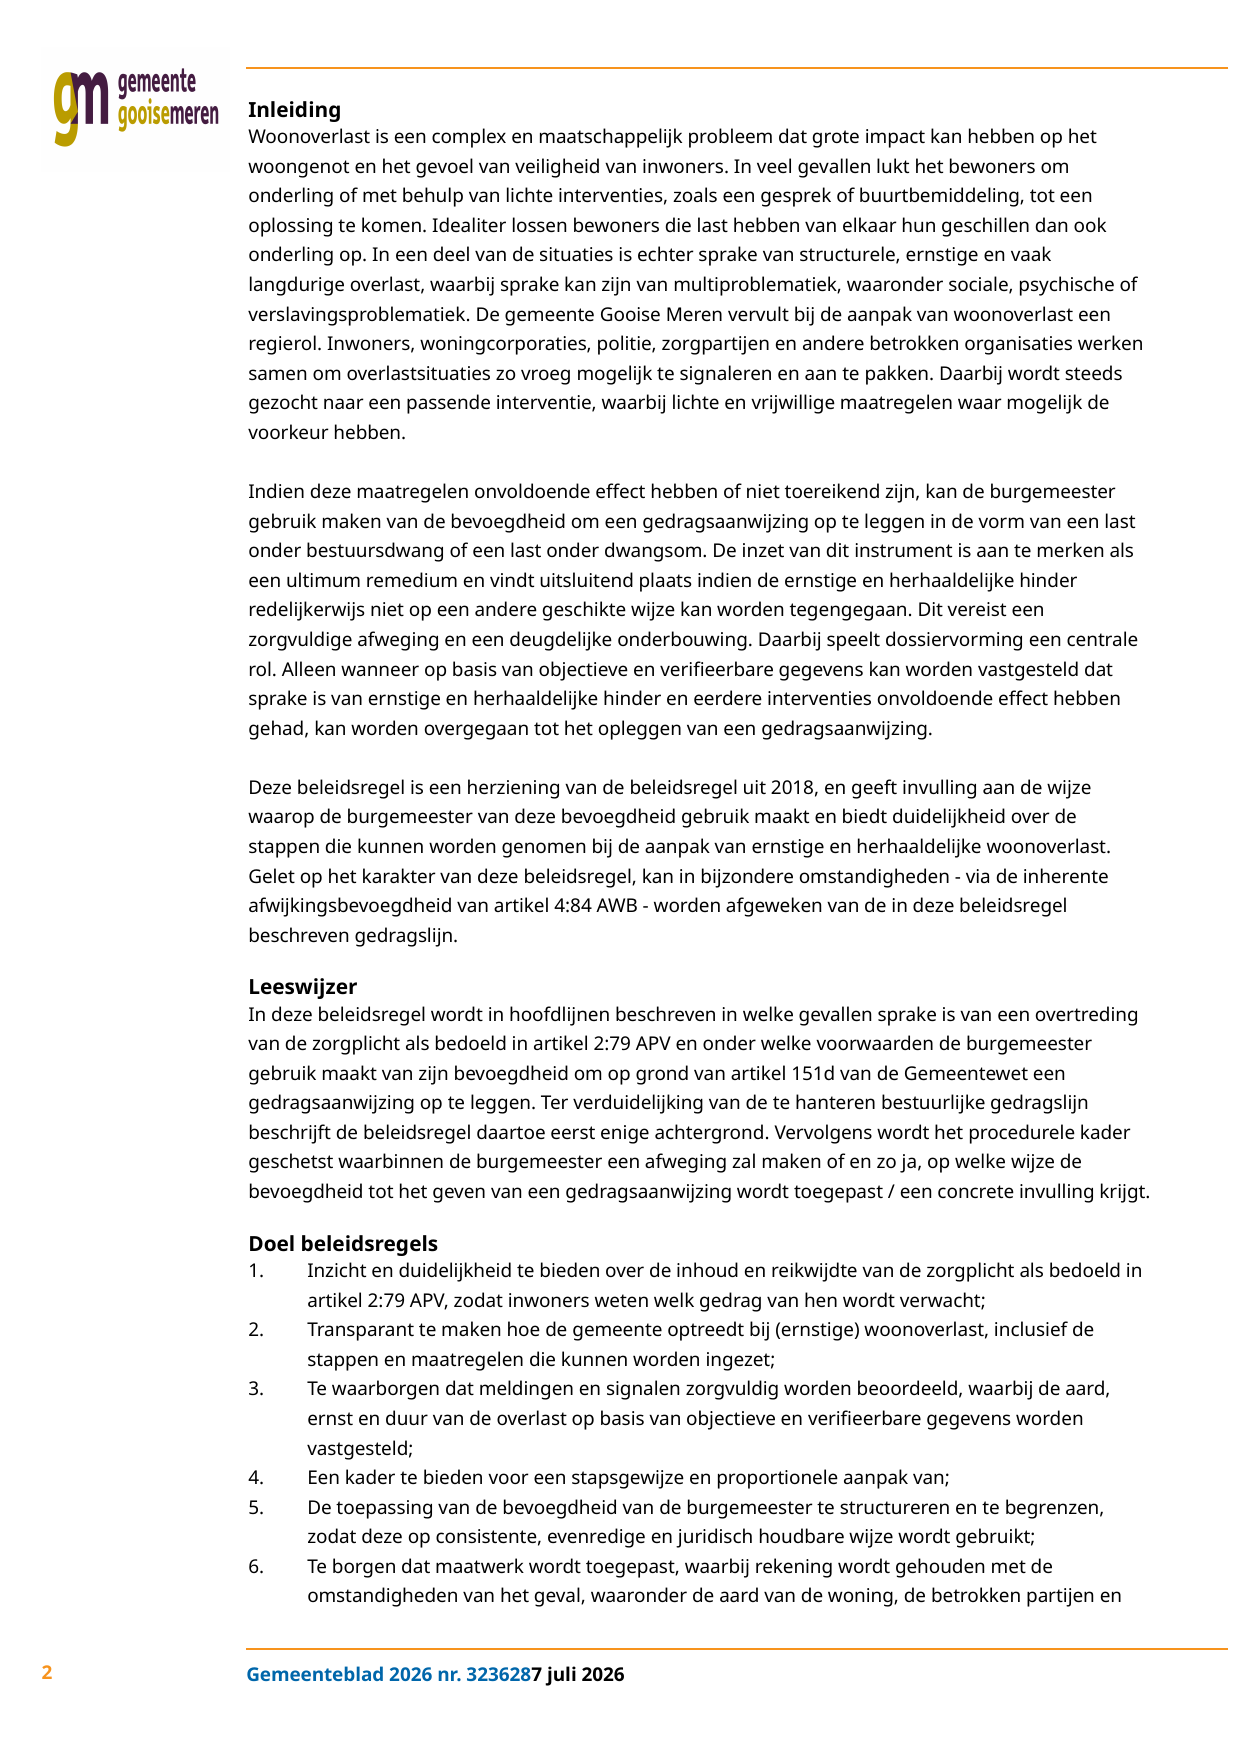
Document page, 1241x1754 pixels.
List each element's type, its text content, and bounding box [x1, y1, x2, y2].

text Woonoverlast is een complex en maatschappelijk probleem dat grote impact kan hebben op het woongenot en het gevoel van veiligheid van inwoners. In veel gevallen lukt het bewoners om onderling of met behulp van lichte interventies, zoals een gesprek of buurtbemiddeling, tot een oplossing te komen. Idealiter lossen bewoners die last hebben van elkaar hun geschillen dan ook onderling op. In een deel van de situaties is echter sprake van structurele, ernstige en vaak langdurige overlast, waarbij sprake kan zijn van multiproblematiek, waaronder sociale, psychische of verslavingsproblematiek. De gemeente Gooise Meren vervult bij de aanpak van woonoverlast een regierol. Inwoners, woningcorporaties, politie, zorgpartijen en andere betrokken organisaties werken samen om overlastsituaties zo vroeg mogelijk te signaleren en aan te pakken. Daarbij wordt steeds gezocht naar een passende interventie, waarbij lichte en vrijwillige maatregelen waar mogelijk de voorkeur hebben. [248, 123, 1152, 445]
list Te waarborgen dat meldingen en signalen zorgvuldig worden beoordeeld, waarbij de aard, ernst en duur van de overlast op basis van objectieve en verifieerbare gegevens worden vastgesteld; [248, 1376, 1152, 1460]
list Te borgen dat maatwerk wordt toegepast, waarbij rekening wordt gehouden met de omstandigheden van het geval, waaronder de aard van de woning, de betrokken partijen en [248, 1553, 1152, 1608]
text In deze beleidsregel wordt in hoofdlijnen beschreven in welke gevallen sprake is van een overtreding van de zorgplicht als bedoeld in artikel 2:79 APV en onder welke voorwaarden de burgemeester gebruik maakt van zijn bevoegdheid om op grond van artikel 151d van de Gemeentewet een gedragsaanwijzing op te leggen. Ter verduidelijking van de te hanteren bestuurlijke gedragslijn beschrijft de beleidsregel daartoe eerst enige achtergrond. Vervolgens wordt het procedurele kader geschetst waarbinnen de burgemeester een afweging zal maken of en zo ja, op welke wijze de bevoegdheid tot het geven van een gedragsaanwijzing wordt toegepast / een concrete invulling krijgt. [248, 1001, 1152, 1204]
text Doel beleidsregels [248, 1229, 1152, 1257]
text Deze beleidsregel is een herziening van de beleidsregel uit 2018, en geeft invulling aan de wijze waarop de burgemeester van deze bevoegdheid gebruik maakt en biedt duidelijkheid over de stappen die kunnen worden genomen bij de aanpak van ernstige en herhaaldelijke woonoverlast. Gelet op het karakter van deze beleidsregel, kan in bijzondere omstandigheden - via de inherente afwijkingsbevoegdheid van artikel 4:84 AWB - worden afgeweken van de in deze beleidsregel beschreven gedragslijn. [248, 774, 1152, 948]
text Inleiding [248, 95, 1152, 123]
text Leeswijzer [248, 972, 1152, 1001]
list De toepassing van de bevoegdheid van de burgemeester te structureren en te begrenzen, zodat deze op consistente, evenredige en juridisch houdbare wijze wordt gebruikt; [248, 1494, 1152, 1549]
list Transparant te maken hoe de gemeente optreedt bij (ernstige) woonoverlast, inclusief de stappen en maatregelen die kunnen worden ingezet; [248, 1316, 1152, 1372]
text Indien deze maatregelen onvoldoende effect hebben of niet toereikend zijn, kan de burgemeester gebruik maken van de bevoegdheid om een gedragsaanwijzing op te leggen in de vorm van een last onder bestuursdwang of een last onder dwangsom. De inzet van dit instrument is aan te merken als een ultimum remedium en vindt uitsluitend plaats indien de ernstige en herhaaldelijke hinder redelijkerwijs niet op een andere geschikte wijze kan worden tegengegaan. Dit vereist een zorgvuldige afweging en een deugdelijke onderbouwing. Daarbij speelt dossiervorming een centrale rol. Alleen wanneer op basis van objectieve en verifieerbare gegevens kan worden vastgesteld dat sprake is van ernstige en herhaaldelijke hinder en eerdere interventies onvoldoende effect hebben gehad, kan worden overgegaan tot het opleggen van een gedragsaanwijzing. [248, 478, 1152, 741]
list Een kader te bieden voor een stapsgewijze en proportionele aanpak van; [248, 1464, 1152, 1490]
picture [41, 47, 231, 172]
list Inzicht en duidelijkheid te bieden over de inhoud en reikwijdte van de zorgplicht als bedoeld in artikel 2:79 APV, zodat inwoners weten welk gedrag van hen wordt verwacht; [248, 1257, 1152, 1312]
